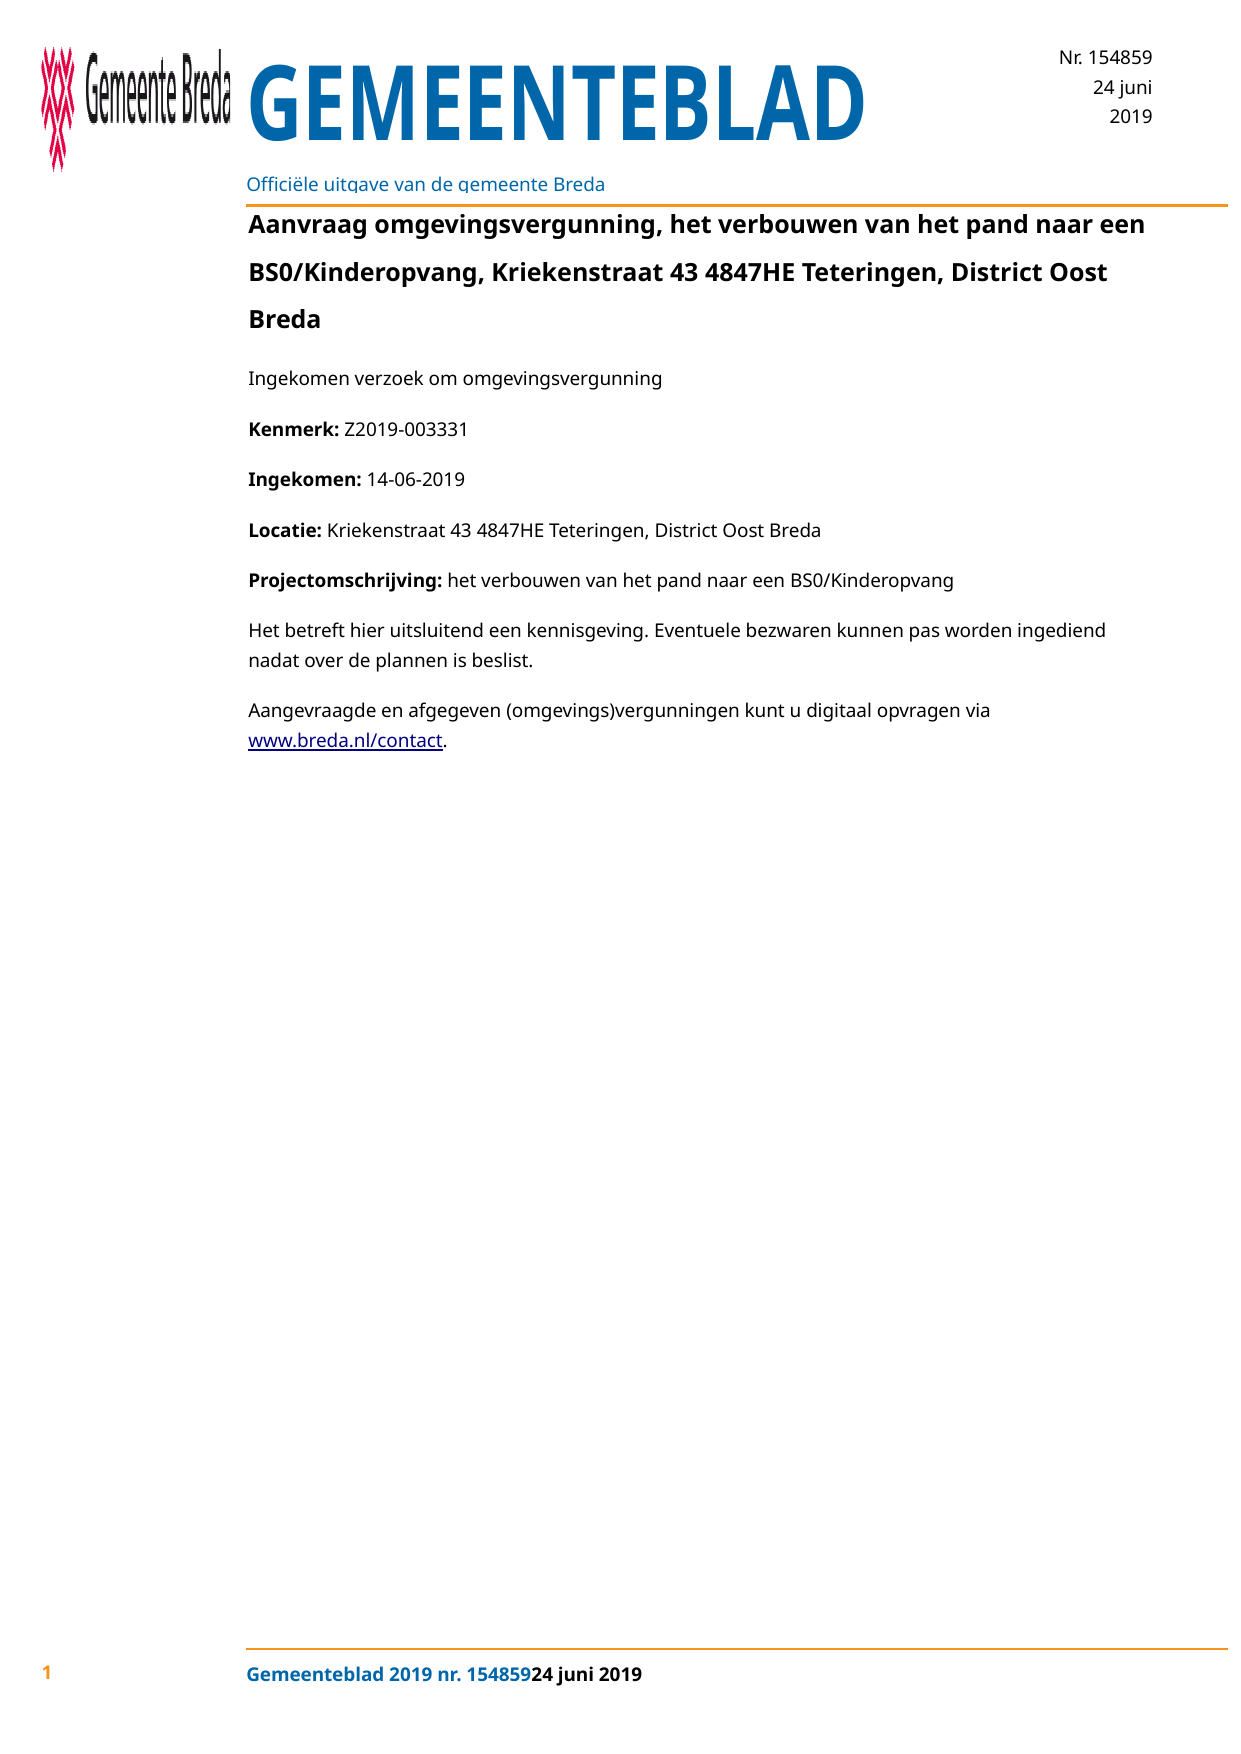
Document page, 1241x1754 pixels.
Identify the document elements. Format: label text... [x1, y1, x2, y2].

text Aanvraag omgevingsvergunning, het verbouwen van het pand naar een BS0/Kinderopvang, Kriekenstraat 43 4847HE Teteringen, District Oost Breda [248, 207, 1152, 336]
text Het betreft hier uitsluitend een kennisgeving. Eventuele bezwaren kunnen pas worden ingediend nadat over de plannen is beslist. [248, 618, 1152, 673]
text Locatie: Kriekenstraat 43 4847HE Teteringen, District Oost Breda [248, 517, 1152, 542]
picture [41, 47, 231, 172]
text Ingekomen: 14-06-2019 [248, 466, 1152, 492]
text Ingekomen verzoek om omgevingsvergunning [248, 366, 1152, 391]
text Aangevraagde en afgegeven (omgevings)vergunningen kunt u digitaal opvragen via www.breda.nl/contact. [248, 698, 1152, 753]
text Kenmerk: Z2019-003331 [248, 416, 1152, 442]
text Projectomschrijving: het verbouwen van het pand naar een BS0/Kinderopvang [248, 567, 1152, 593]
